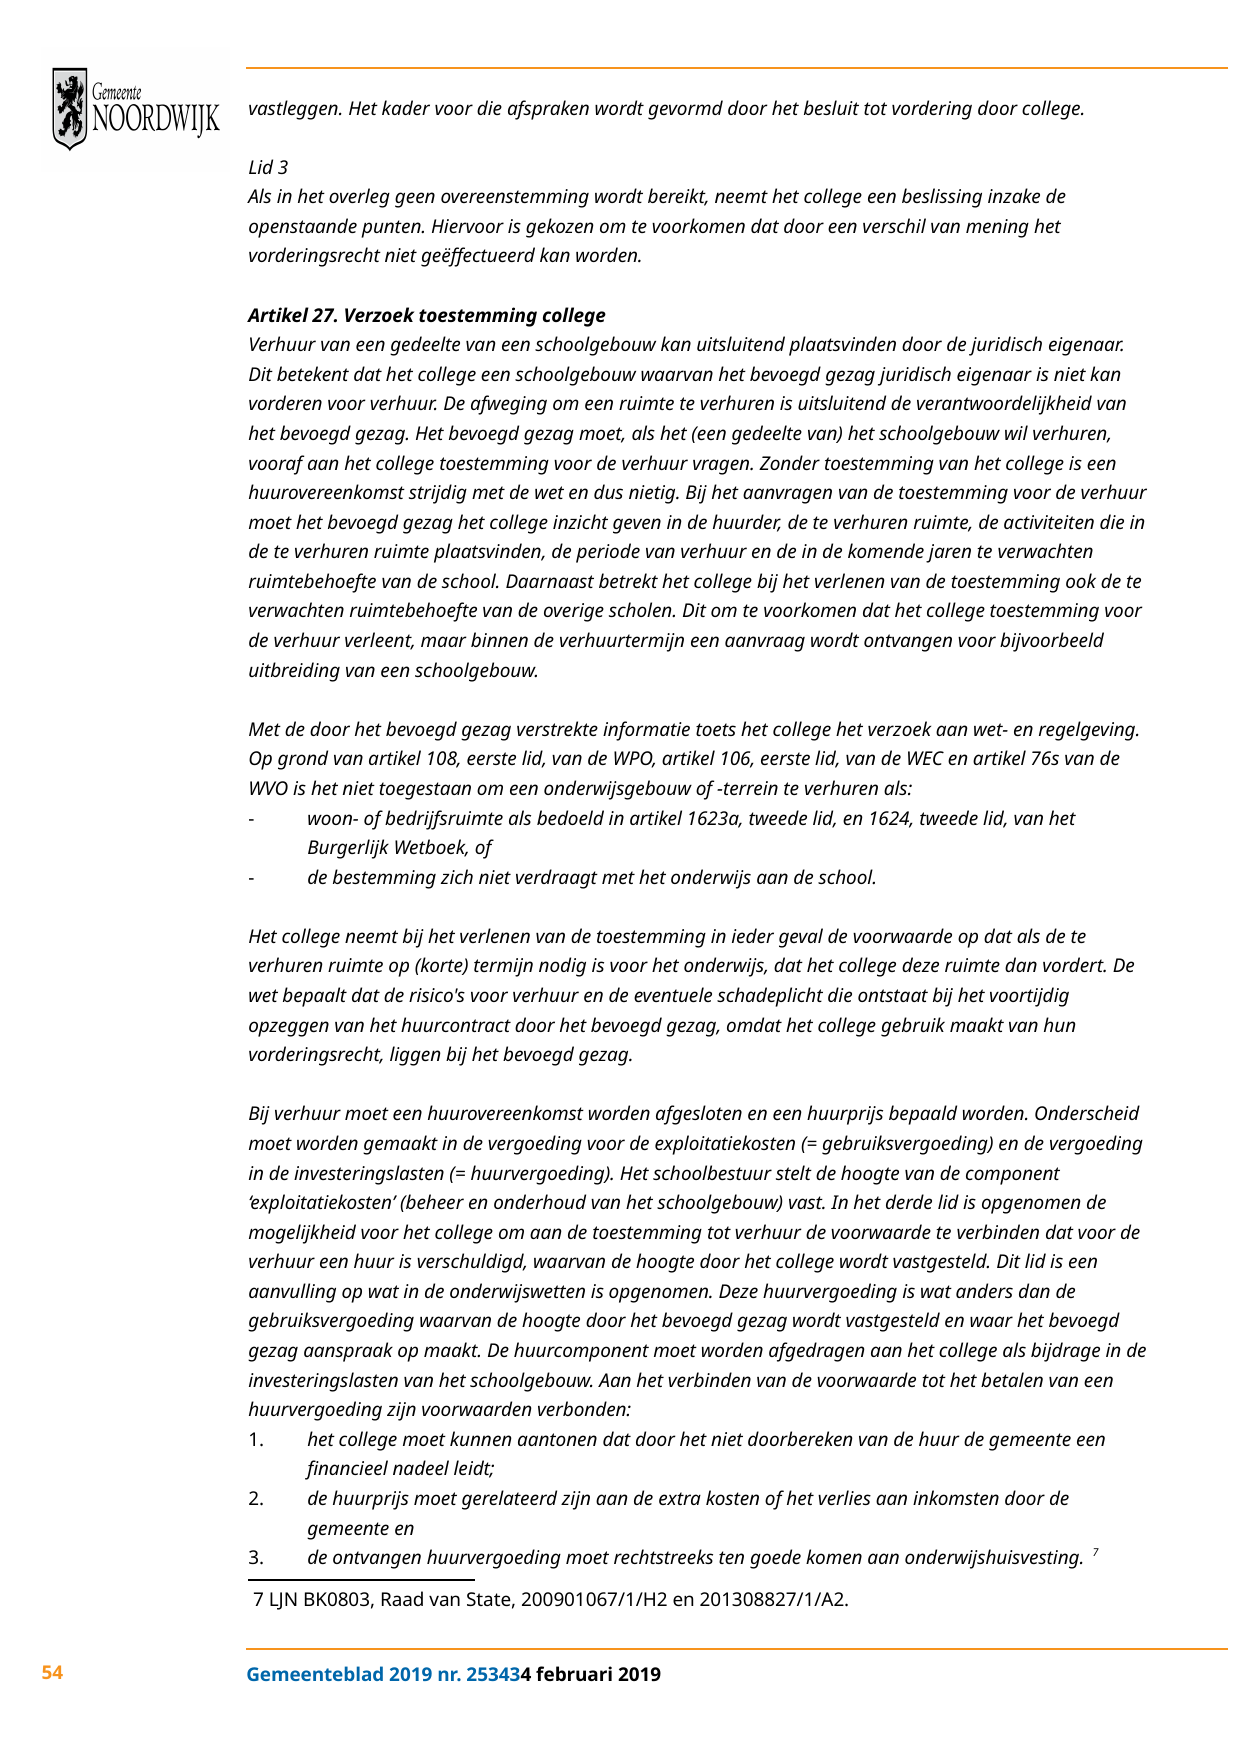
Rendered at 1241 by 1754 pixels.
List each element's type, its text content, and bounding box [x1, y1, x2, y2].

list de huurprijs moet gerelateerd zijn aan de extra kosten of het verlies aan inkomsten door de gemeente en [248, 1485, 1152, 1541]
list het college moet kunnen aantonen dat door het niet doorbereken van de huur de gemeente een financieel nadeel leidt; [248, 1426, 1152, 1481]
text Het college neemt bij het verlenen van de toestemming in ieder geval de voorwaarde op dat als de te verhuren ruimte op (korte) termijn nodig is voor het onderwijs, dat het college deze ruimte dan vordert. De wet bepaalt dat de risico's voor verhuur en de eventuele schadeplicht die ontstaat bij het voortijdig opzeggen van het huurcontract door het bevoegd gezag, omdat het college gebruik maakt van hun vorderingsrecht, liggen bij het bevoegd gezag. [248, 923, 1152, 1067]
list LJN BK0803, Raad van State, 200901067/1/H2 en 201308827/1/A2. [248, 1586, 1152, 1612]
text Artikel 27. Verzoek toestemming college [248, 302, 1152, 328]
text Bij verhuur moet een huurovereenkomst worden afgesloten en een huurprijs bepaald worden. Onderscheid moet worden gemaakt in de vergoeding voor de exploitatiekosten (= gebruiksvergoeding) en de vergoeding in de investeringslasten (= huurvergoeding). Het schoolbestuur stelt de hoogte van de component ‘exploitatiekosten’ (beheer en onderhoud van het schoolgebouw) vast. In het derde lid is opgenomen de mogelijkheid voor het college om aan de toestemming tot verhuur de voorwaarde te verbinden dat voor de verhuur een huur is verschuldigd, waarvan de hoogte door het college wordt vastgesteld. Dit lid is een aanvulling op wat in de onderwijswetten is opgenomen. Deze huurvergoeding is wat anders dan de gebruiksvergoeding waarvan de hoogte door het bevoegd gezag wordt vastgesteld en waar het bevoegd gezag aanspraak op maakt. De huurcomponent moet worden afgedragen aan het college als bijdrage in de investeringslasten van het schoolgebouw. Aan het verbinden van de voorwaarde tot het betalen van een huurvergoeding zijn voorwaarden verbonden: [248, 1101, 1152, 1422]
picture [41, 47, 231, 172]
text Als in het overleg geen overeenstemming wordt bereikt, neemt het college een beslissing inzake de openstaande punten. Hiervoor is gekozen om te voorkomen dat door een verschil van mening het vorderingsrecht niet geëffectueerd kan worden. [248, 183, 1152, 268]
list woon- of bedrijfsruimte als bedoeld in artikel 1623a, tweede lid, en 1624, tweede lid, van het Burgerlijk Wetboek, of [248, 805, 1152, 860]
text vastleggen. Het kader voor die afspraken wordt gevormd door het besluit tot vordering door college. [248, 95, 1152, 121]
list de bestemming zich niet verdraagt met het onderwijs aan de school. [248, 864, 1152, 890]
text Verhuur van een gedeelte van een schoolgebouw kan uitsluitend plaatsvinden door de juridisch eigenaar. Dit betekent dat het college een schoolgebouw waarvan het bevoegd gezag juridisch eigenaar is niet kan vorderen voor verhuur. De afweging om een ruimte te verhuren is uitsluitend de verantwoordelijkheid van het bevoegd gezag. Het bevoegd gezag moet, als het (een gedeelte van) het schoolgebouw wil verhuren, vooraf aan het college toestemming voor de verhuur vragen. Zonder toestemming van het college is een huurovereenkomst strijdig met de wet en dus nietig. Bij het aanvragen van de toestemming voor de verhuur moet het bevoegd gezag het college inzicht geven in de huurder, de te verhuren ruimte, de activiteiten die in de te verhuren ruimte plaatsvinden, de periode van verhuur en de in de komende jaren te verwachten ruimtebehoefte van de school. Daarnaast betrekt het college bij het verlenen van de toestemming ook de te verwachten ruimtebehoefte van de overige scholen. Dit om te voorkomen dat het college toestemming voor de verhuur verleent, maar binnen de verhuurtermijn een aanvraag wordt ontvangen voor bijvoorbeeld uitbreiding van een schoolgebouw. [248, 331, 1152, 683]
text Lid 3 [248, 154, 1152, 180]
text Met de door het bevoegd gezag verstrekte informatie toets het college het verzoek aan wet- en regelgeving. Op grond van artikel 108, eerste lid, van de WPO, artikel 106, eerste lid, van de WEC en artikel 76s van de WVO is het niet toegestaan om een onderwijsgebouw of -terrein te verhuren als: [248, 716, 1152, 801]
list de ontvangen huurvergoeding moet rechtstreeks ten goede komen aan onderwijshuisvesting. [248, 1544, 1152, 1570]
